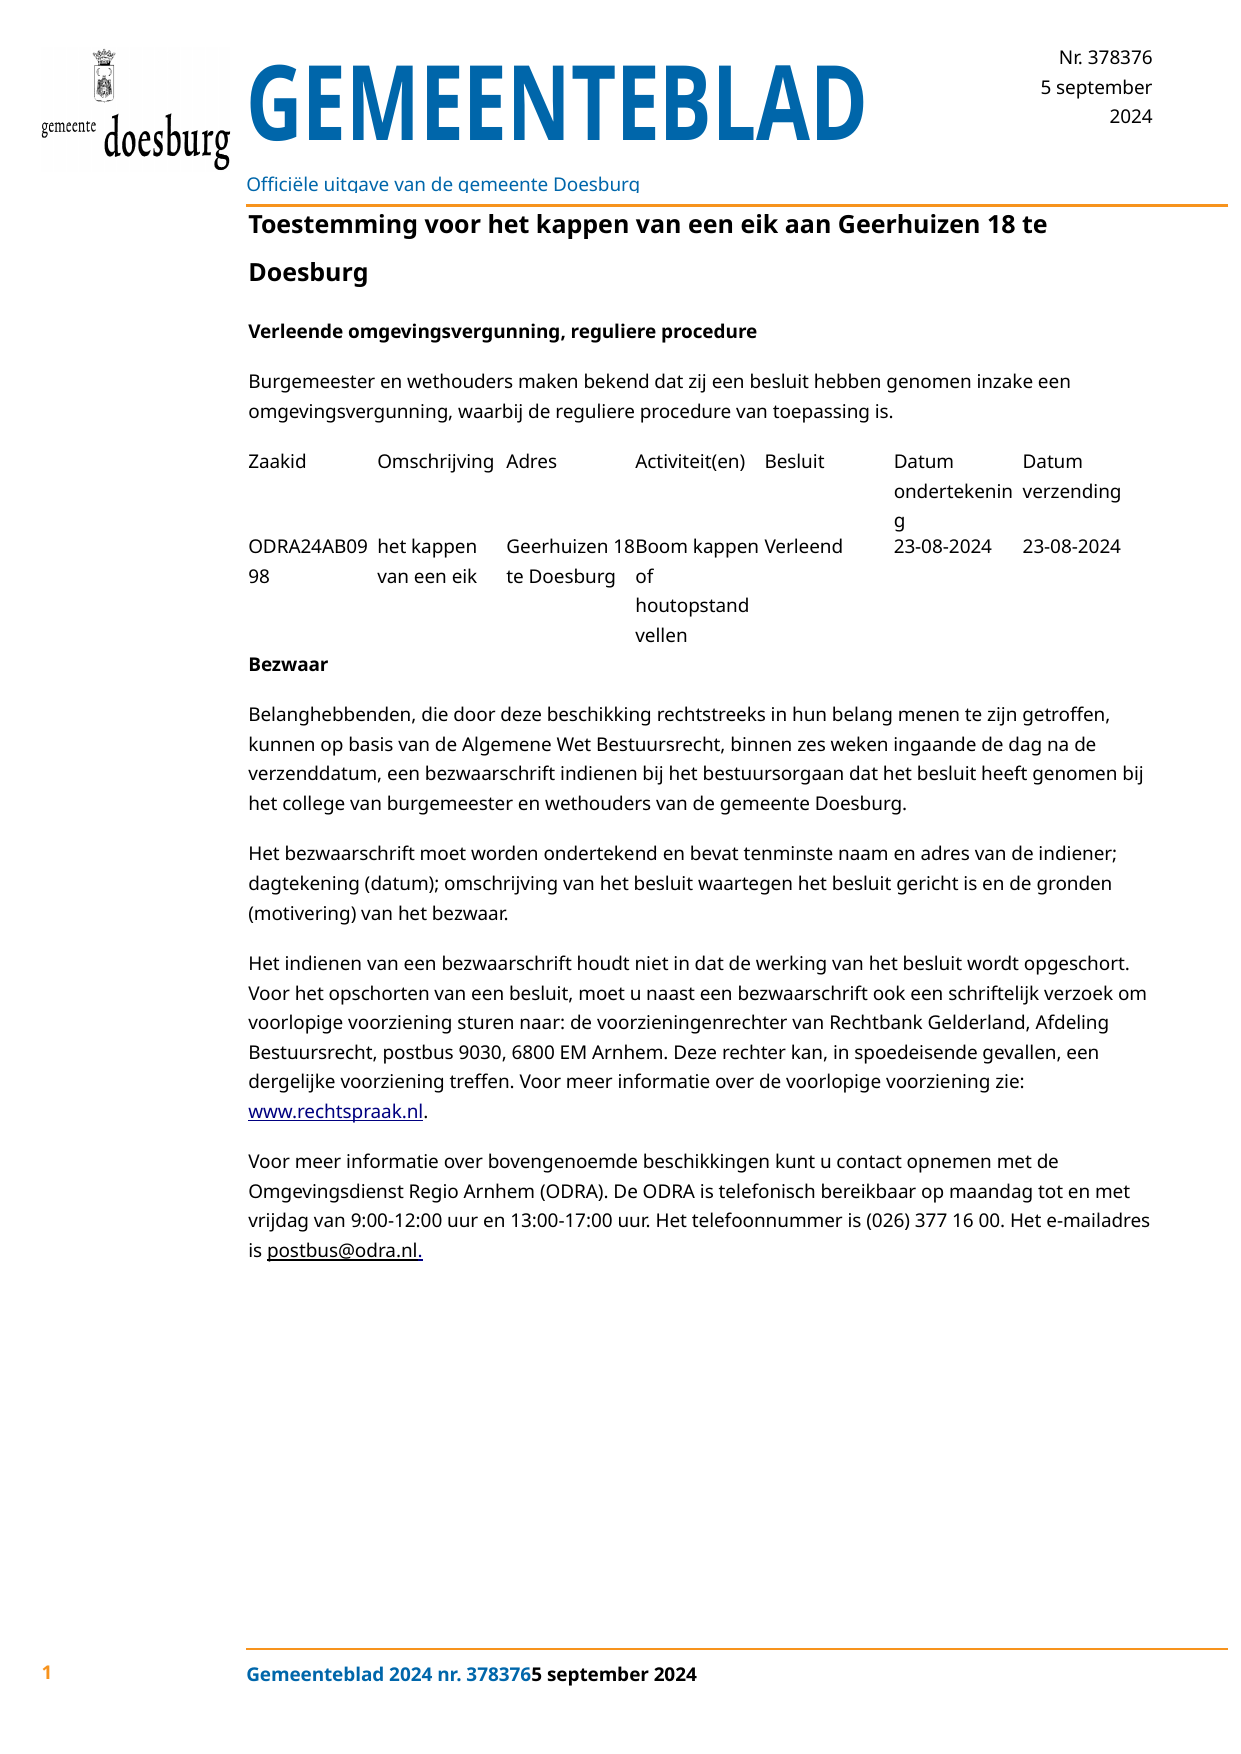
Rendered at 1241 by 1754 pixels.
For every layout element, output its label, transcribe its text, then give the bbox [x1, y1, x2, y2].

text Het bezwaarschrift moet worden ondertekend en bevat tenminste naam en adres van de indiener; dagtekening (datum); omschrijving van het besluit waartegen het besluit gericht is en de gronden (motivering) van het bezwaar. [248, 841, 1152, 926]
table_cell 23-08-2024 [1023, 533, 1152, 648]
text Het indienen van een bezwaarschrift houdt niet in dat de werking van het besluit wordt opgeschort. Voor het opschorten van een besluit, moet u naast een bezwaarschrift ook een schriftelijk verzoek om voorlopige voorziening sturen naar: de voorzieningenrechter van Rechtbank Gelderland, Afdeling Bestuursrecht, postbus 9030, 6800 EM Arnhem. Deze rechter kan, in spoedeisende gevallen, een dergelijke voorziening treffen. Voor meer informatie over de voorlopige voorziening zie: www.rechtspraak.nl. [248, 950, 1152, 1124]
text Burgemeester en wethouders maken bekend dat zij een besluit hebben genomen inzake een omgevingsvergunning, waarbij de reguliere procedure van toepassing is. [248, 368, 1152, 424]
table_header Adres [506, 449, 635, 533]
table_cell het kappen van een eik [377, 533, 506, 648]
table_header Datum verzending [1023, 449, 1152, 533]
text Bezwaar [248, 651, 1152, 677]
table_cell Boom kappen of houtopstand vellen [635, 533, 764, 648]
table_cell Geerhuizen 18 te Doesburg [506, 533, 635, 648]
table_header Activiteit(en) [635, 449, 764, 533]
picture [41, 47, 231, 172]
table_header Omschrijving [377, 449, 506, 533]
text Voor meer informatie over bovengenoemde beschikkingen kunt u contact opnemen met de Omgevingsdienst Regio Arnhem (ODRA). De ODRA is telefonisch bereikbaar op maandag tot en met vrijdag van 9:00-12:00 uur en 13:00-17:00 uur. Het telefoonnummer is (026) 377 16 00. Het e-mailadres is postbus@odra.nl. [248, 1148, 1152, 1263]
table_header Datum ondertekening [894, 449, 1022, 533]
table_header Zaakid [248, 449, 377, 533]
text Toestemming voor het kappen van een eik aan Geerhuizen 18 te Doesburg [248, 207, 1152, 288]
table_cell 23-08-2024 [894, 533, 1022, 648]
text Belanghebbenden, die door deze beschikking rechtstreeks in hun belang menen te zijn getroffen, kunnen op basis van de Algemene Wet Bestuursrecht, binnen zes weken ingaande de dag na de verzenddatum, een bezwaarschrift indienen bij het bestuursorgaan dat het besluit heeft genomen bij het college van burgemeester en wethouders van de gemeente Doesburg. [248, 701, 1152, 816]
table_cell ODRA24AB0998 [248, 533, 377, 648]
table_cell Verleend [764, 533, 893, 648]
table_header Besluit [764, 449, 893, 533]
text Verleende omgevingsvergunning, reguliere procedure [248, 318, 1152, 344]
